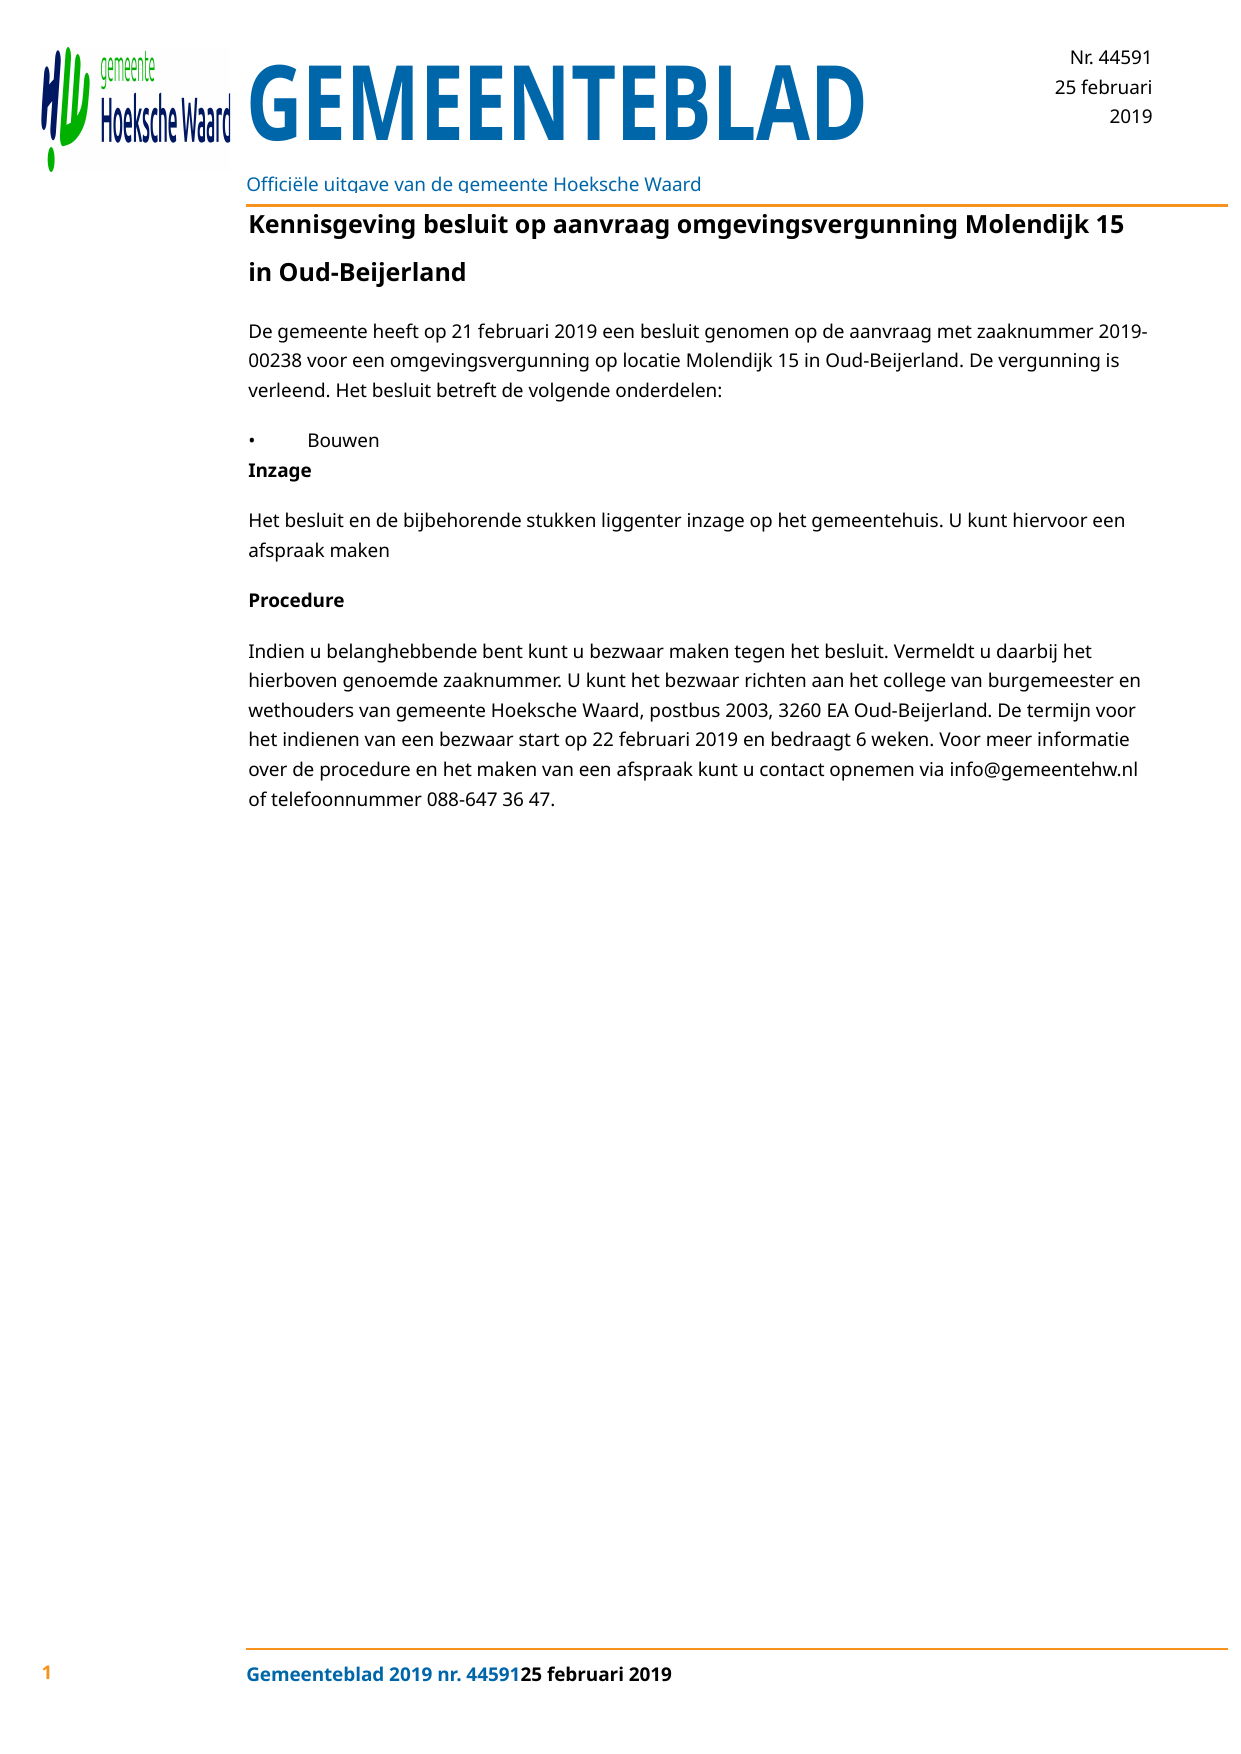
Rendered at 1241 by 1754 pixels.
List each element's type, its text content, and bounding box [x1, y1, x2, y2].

text Procedure [248, 587, 1152, 613]
text Kennisgeving besluit op aanvraag omgevingsvergunning Molendijk 15 in Oud-Beijerland [248, 207, 1152, 288]
list Bouwen [248, 427, 1152, 453]
text De gemeente heeft op 21 februari 2019 een besluit genomen op de aanvraag met zaaknummer 2019-00238 voor een omgevingsvergunning op locatie Molendijk 15 in Oud-Beijerland. De vergunning is verleend. Het besluit betreft de volgende onderdelen: [248, 318, 1152, 403]
picture [41, 47, 231, 172]
text Het besluit en de bijbehorende stukken liggenter inzage op het gemeentehuis. U kunt hiervoor een afspraak maken [248, 507, 1152, 563]
text Inzage [248, 457, 1152, 483]
text Indien u belanghebbende bent kunt u bezwaar maken tegen het besluit. Vermeldt u daarbij het hierboven genoemde zaaknummer. U kunt het bezwaar richten aan het college van burgemeester en wethouders van gemeente Hoeksche Waard, postbus 2003, 3260 EA Oud-Beijerland. De termijn voor het indienen van een bezwaar start op 22 februari 2019 en bedraagt 6 weken. Voor meer informatie over de procedure en het maken van een afspraak kunt u contact opnemen via info@gemeentehw.nl of telefoonnummer 088-647 36 47. [248, 638, 1152, 812]
